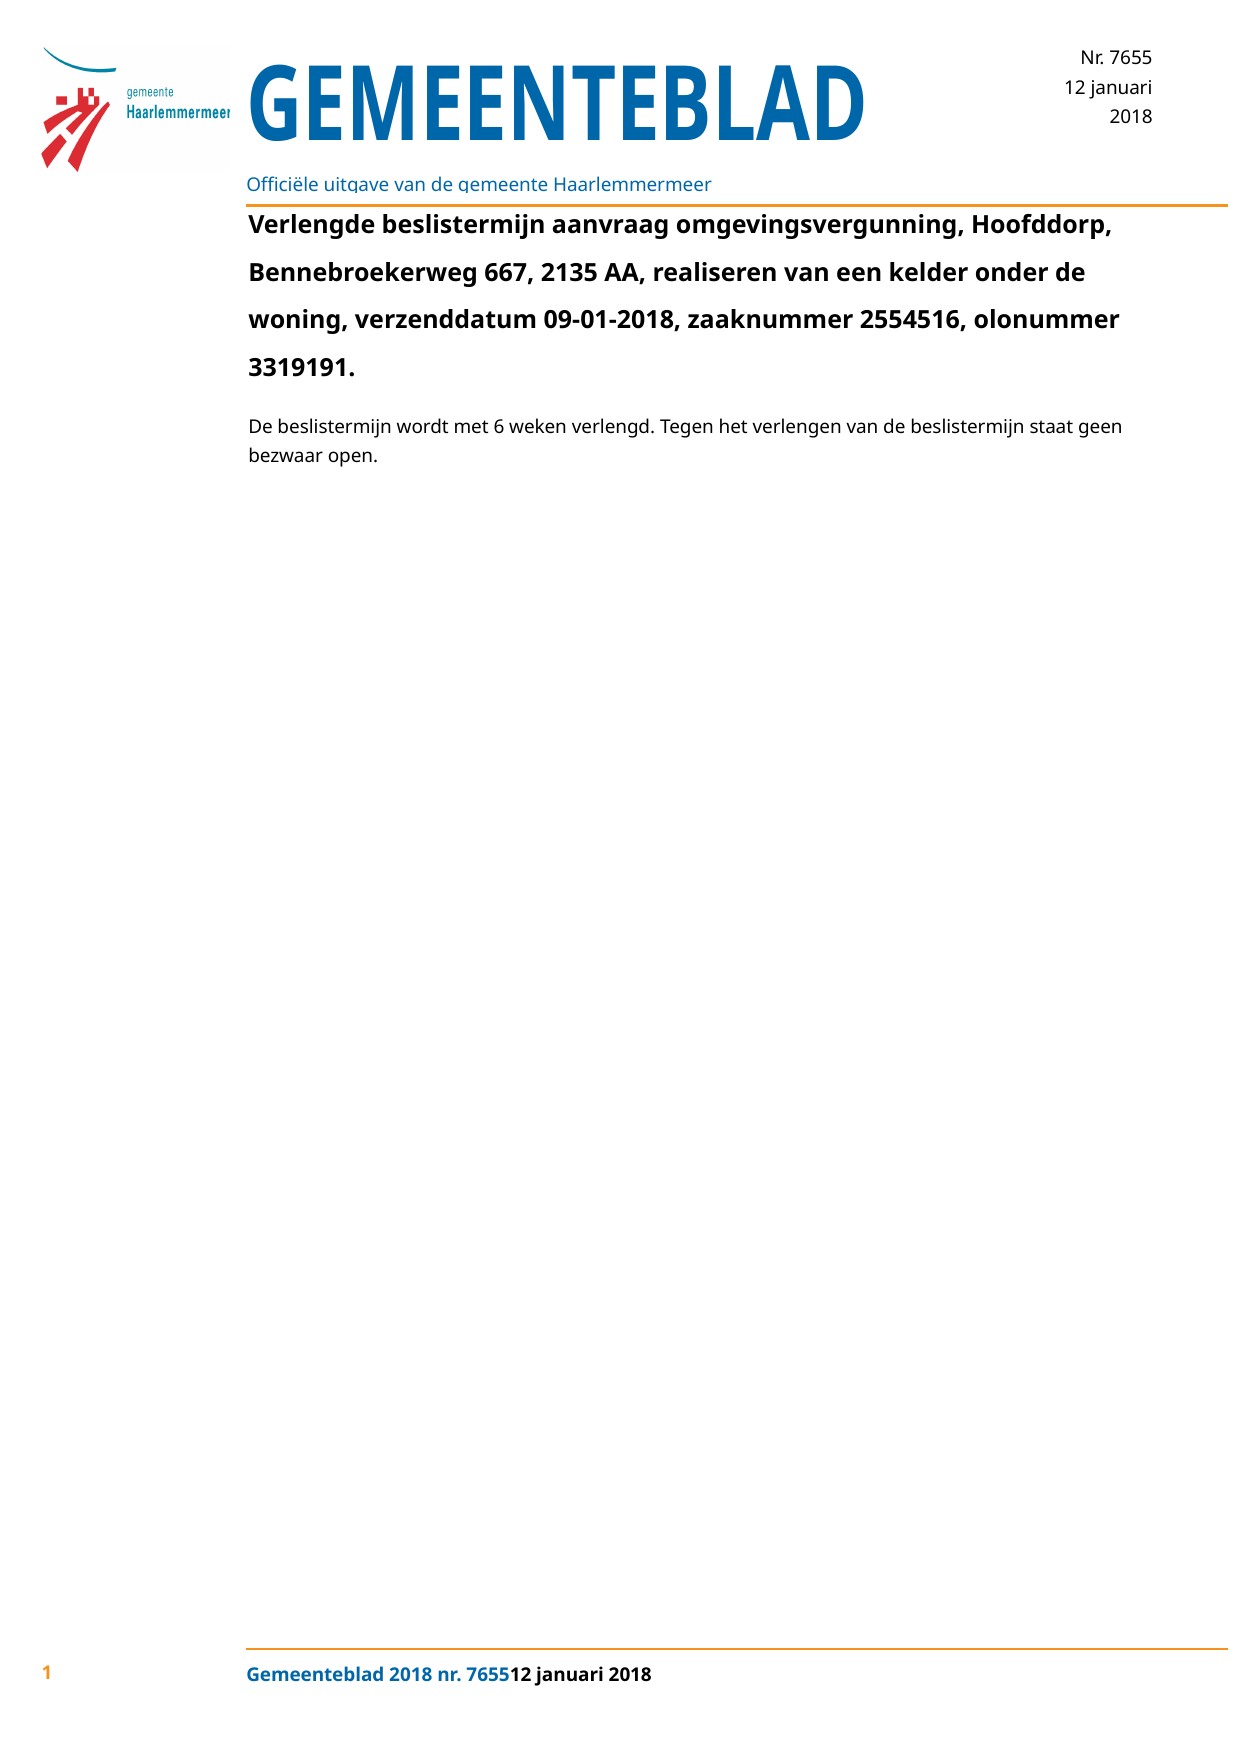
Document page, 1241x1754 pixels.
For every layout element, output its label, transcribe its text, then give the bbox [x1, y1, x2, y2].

text Verlengde beslistermijn aanvraag omgevingsvergunning, Hoofddorp, Bennebroekerweg 667, 2135 AA, realiseren van een kelder onder de woning, verzenddatum 09-01-2018, zaaknummer 2554516, olonummer 3319191. [248, 207, 1152, 384]
text De beslistermijn wordt met 6 weken verlengd. Tegen het verlengen van de beslistermijn staat geen bezwaar open. [248, 413, 1152, 468]
picture [41, 47, 231, 172]
